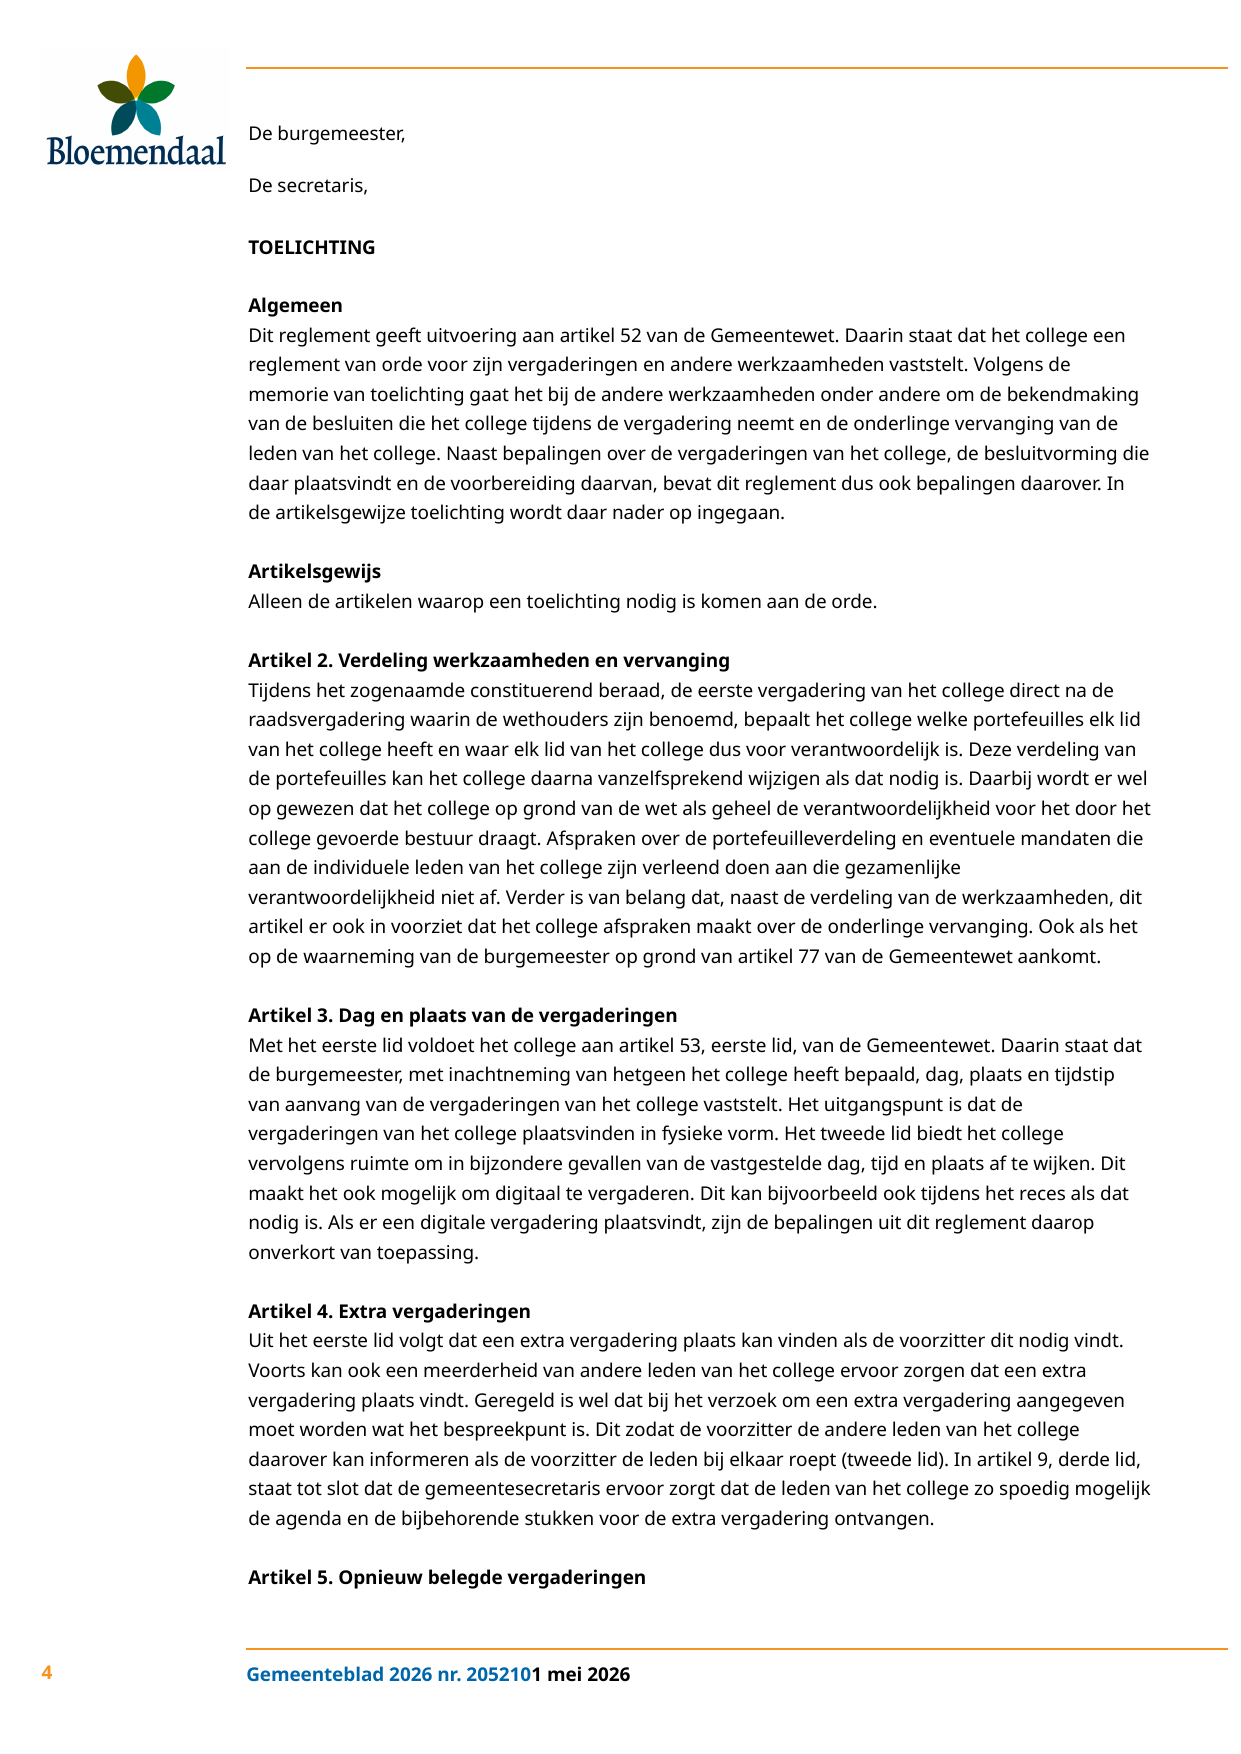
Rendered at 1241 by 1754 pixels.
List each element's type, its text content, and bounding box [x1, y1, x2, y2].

text De secretaris, [248, 172, 1152, 198]
text Alleen de artikelen waarop een toelichting nodig is komen aan de orde. [248, 588, 1152, 614]
text Dit reglement geeft uitvoering aan artikel 52 van de Gemeentewet. Daarin staat dat het college een reglement van orde voor zijn vergaderingen en andere werkzaamheden vaststelt. Volgens de memorie van toelichting gaat het bij de andere werkzaamheden onder andere om de bekendmaking van de besluiten die het college tijdens de vergadering neemt en de onderlinge vervanging van de leden van het college. Naast bepalingen over de vergaderingen van het college, de besluitvorming die daar plaatsvindt en de voorbereiding daarvan, bevat dit reglement dus ook bepalingen daarover. In de artikelsgewijze toelichting wordt daar nader op ingegaan. [248, 322, 1152, 525]
text Artikel 2. Verdeling werkzaamheden en vervanging [248, 647, 1152, 673]
picture [41, 47, 231, 172]
text Artikel 4. Extra vergaderingen [248, 1298, 1152, 1324]
text TOELICHTING [248, 223, 1152, 263]
text Artikel 3. Dag en plaats van de vergaderingen [248, 1002, 1152, 1028]
text Artikelsgewijs [248, 558, 1152, 584]
text Uit het eerste lid volgt dat een extra vergadering plaats kan vinden als de voorzitter dit nodig vindt. Voorts kan ook een meerderheid van andere leden van het college ervoor zorgen dat een extra vergadering plaats vindt. Geregeld is wel dat bij het verzoek om een extra vergadering aangegeven moet worden wat het bespreekpunt is. Dit zodat de voorzitter de andere leden van het college daarover kan informeren als de voorzitter de leden bij elkaar roept (tweede lid). In artikel 9, derde lid, staat tot slot dat de gemeentesecretaris ervoor zorgt dat de leden van het college zo spoedig mogelijk de agenda en de bijbehorende stukken voor de extra vergadering ontvangen. [248, 1328, 1152, 1531]
text Met het eerste lid voldoet het college aan artikel 53, eerste lid, van de Gemeentewet. Daarin staat dat de burgemeester, met inachtneming van hetgeen het college heeft bepaald, dag, plaats en tijdstip van aanvang van de vergaderingen van het college vaststelt. Het uitgangspunt is dat de vergaderingen van het college plaatsvinden in fysieke vorm. Het tweede lid biedt het college vervolgens ruimte om in bijzondere gevallen van de vastgestelde dag, tijd en plaats af te wijken. Dit maakt het ook mogelijk om digitaal te vergaderen. Dit kan bijvoorbeeld ook tijdens het reces als dat nodig is. Als er een digitale vergadering plaatsvindt, zijn de bepalingen uit dit reglement daarop onverkort van toepassing. [248, 1032, 1152, 1265]
text Artikel 5. Opnieuw belegde vergaderingen [248, 1564, 1152, 1590]
text Tijdens het zogenaamde constituerend beraad, de eerste vergadering van het college direct na de raadsvergadering waarin de wethouders zijn benoemd, bepaalt het college welke portefeuilles elk lid van het college heeft en waar elk lid van het college dus voor verantwoordelijk is. Deze verdeling van de portefeuilles kan het college daarna vanzelfsprekend wijzigen als dat nodig is. Daarbij wordt er wel op gewezen dat het college op grond van de wet als geheel de verantwoordelijkheid voor het door het college gevoerde bestuur draagt. Afspraken over de portefeuilleverdeling en eventuele mandaten die aan de individuele leden van het college zijn verleend doen aan die gezamenlijke verantwoordelijkheid niet af. Verder is van belang dat, naast de verdeling van de werkzaamheden, dit artikel er ook in voorziet dat het college afspraken maakt over de onderlinge vervanging. Ook als het op de waarneming van de burgemeester op grond van artikel 77 van de Gemeentewet aankomt. [248, 677, 1152, 969]
text De burgemeester, [248, 121, 1152, 146]
text Algemeen [248, 292, 1152, 318]
